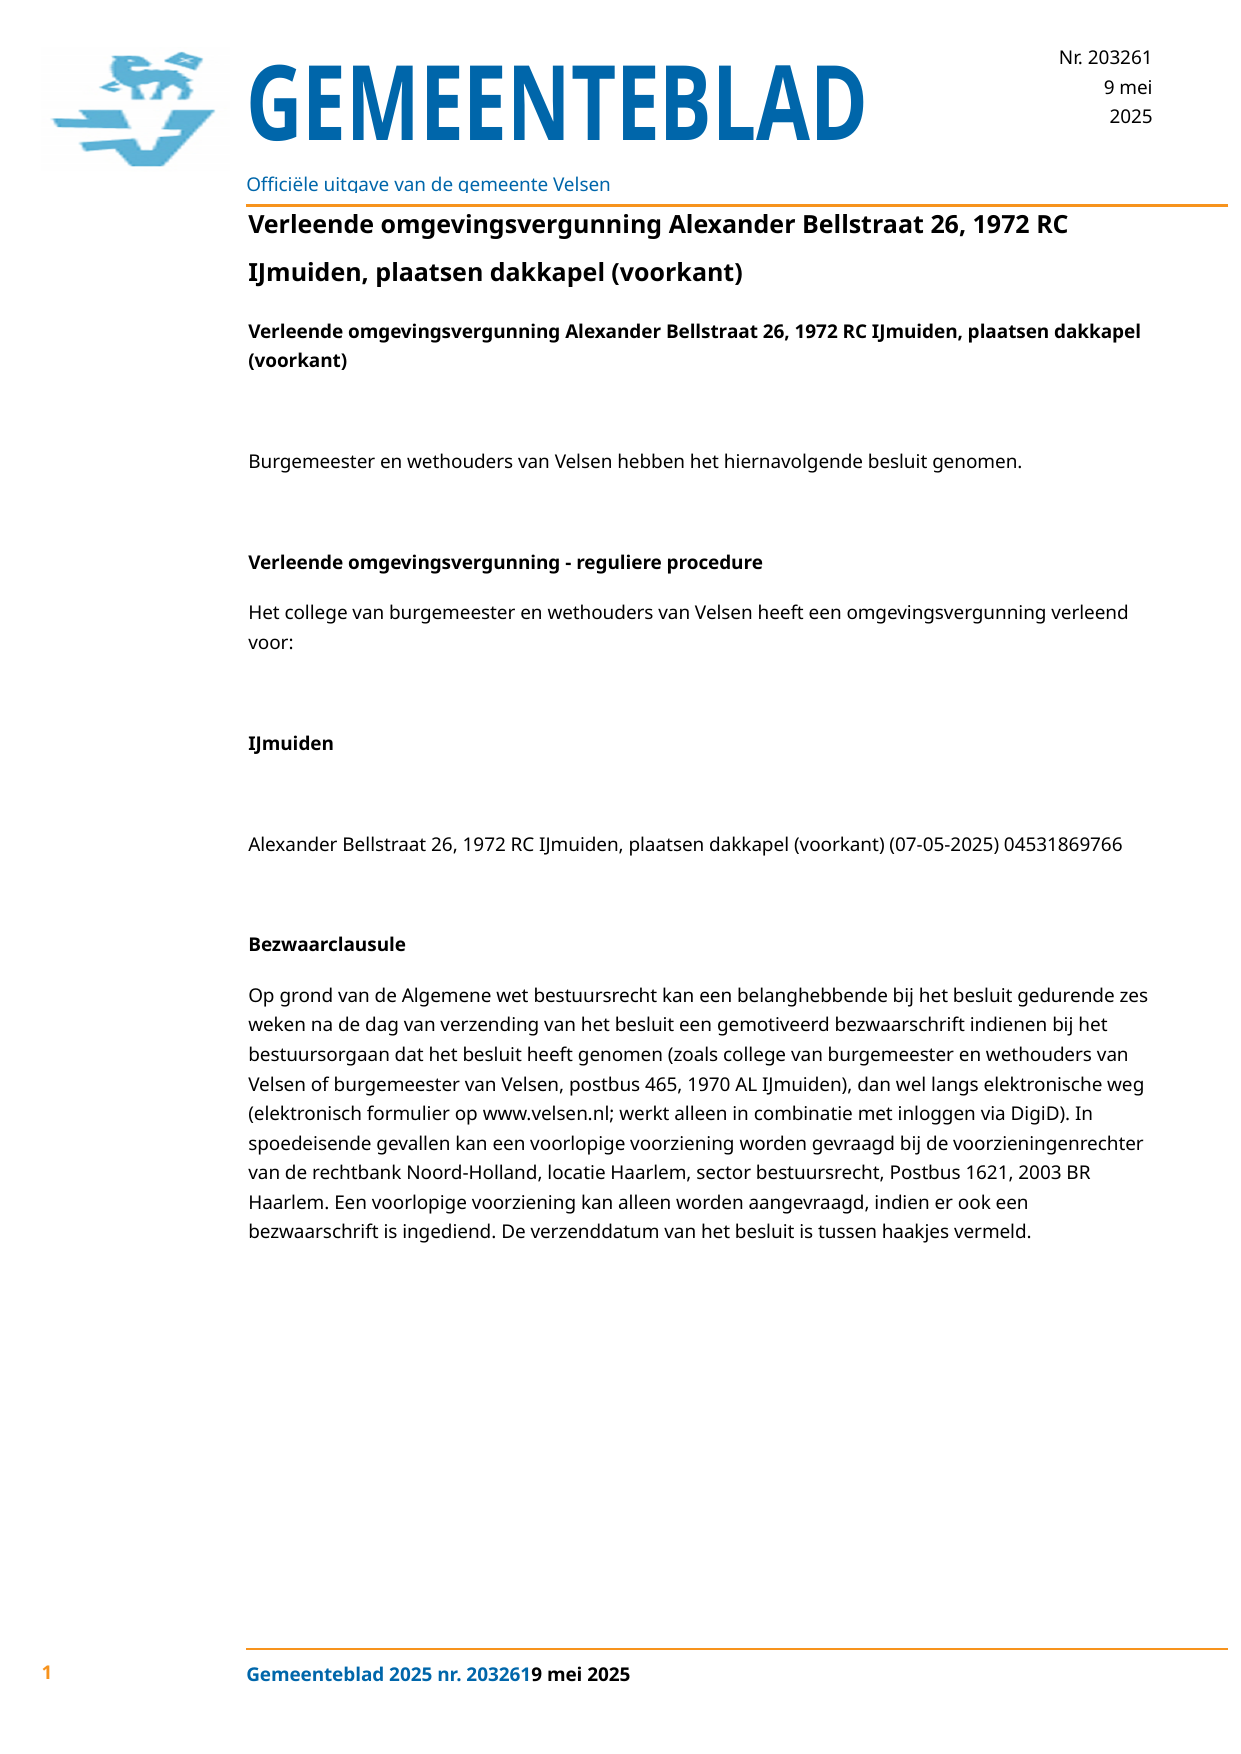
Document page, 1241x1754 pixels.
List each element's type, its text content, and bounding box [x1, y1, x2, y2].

text Verleende omgevingsvergunning Alexander Bellstraat 26, 1972 RC IJmuiden, plaatsen dakkapel (voorkant) [248, 318, 1152, 373]
text Verleende omgevingsvergunning - reguliere procedure [248, 549, 1152, 575]
picture [41, 47, 231, 172]
text Verleende omgevingsvergunning Alexander Bellstraat 26, 1972 RC IJmuiden, plaatsen dakkapel (voorkant) [248, 207, 1152, 288]
text Burgemeester en wethouders van Velsen hebben het hiernavolgende besluit genomen. [248, 448, 1152, 474]
text IJmuiden [248, 730, 1152, 756]
text Het college van burgemeester en wethouders van Velsen heeft een omgevingsvergunning verleend voor: [248, 599, 1152, 655]
text Op grond van de Algemene wet bestuursrecht kan een belanghebbende bij het besluit gedurende zes weken na de dag van verzending van het besluit een gemotiveerd bezwaarschrift indienen bij het bestuursorgaan dat het besluit heeft genomen (zoals college van burgemeester en wethouders van Velsen of burgemeester van Velsen, postbus 465, 1970 AL IJmuiden), dan wel langs elektronische weg (elektronisch formulier op www.velsen.nl; werkt alleen in combinatie met inloggen via DigiD). In spoedeisende gevallen kan een voorlopige voorziening worden gevraagd bij de voorzieningenrechter van de rechtbank Noord-Holland, locatie Haarlem, sector bestuursrecht, Postbus 1621, 2003 BR Haarlem. Een voorlopige voorziening kan alleen worden aangevraagd, indien er ook een bezwaarschrift is ingediend. De verzenddatum van het besluit is tussen haakjes vermeld. [248, 982, 1152, 1244]
text Bezwaarclausule [248, 932, 1152, 957]
text Alexander Bellstraat 26, 1972 RC IJmuiden, plaatsen dakkapel (voorkant) (07-05-2025) 04531869766 [248, 831, 1152, 857]
